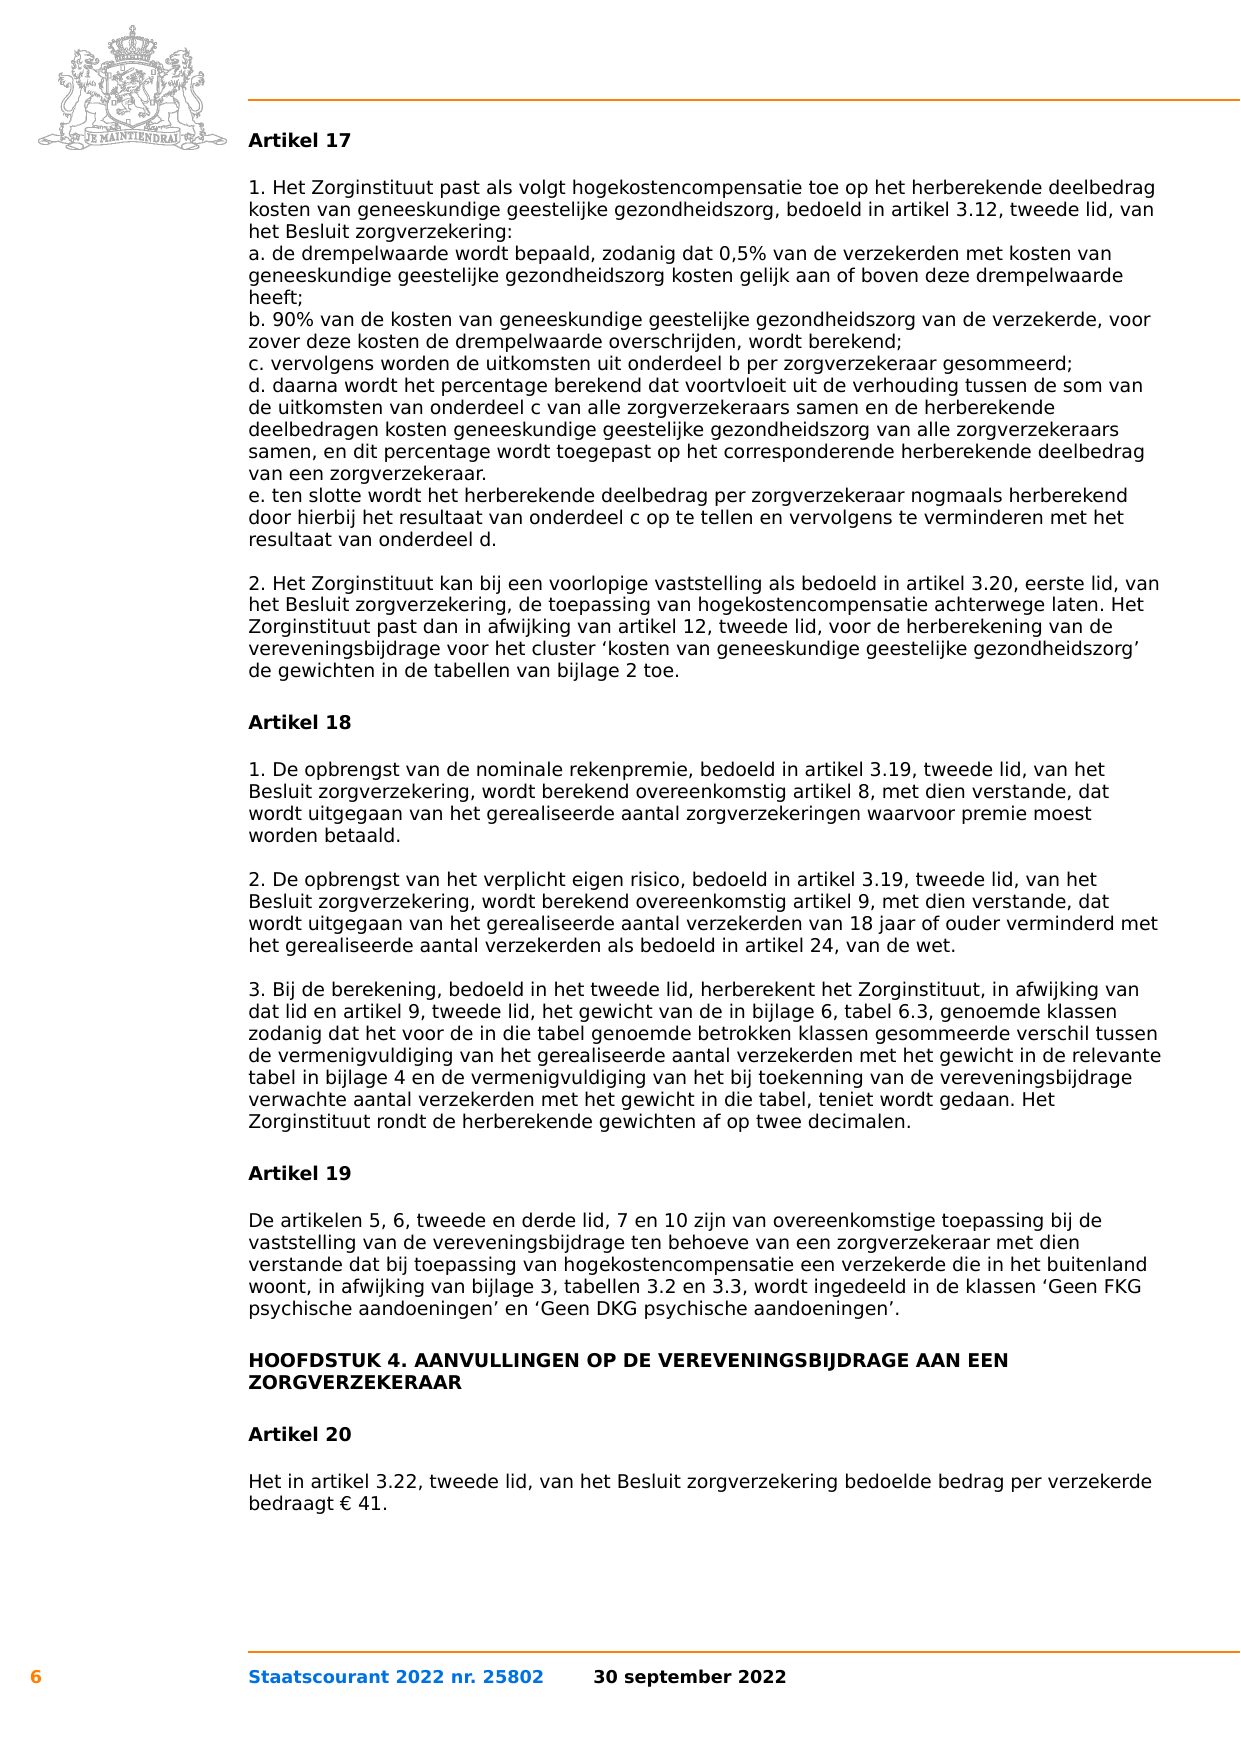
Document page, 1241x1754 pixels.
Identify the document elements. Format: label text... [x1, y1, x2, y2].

picture [38, 25, 227, 150]
text 1. De opbrengst van de nominale rekenpremie, bedoeld in artikel 3.19, tweede lid, van het Besluit zorgverzekering, wordt berekend overeenkomstig artikel 8, met dien verstande, dat wordt uitgegaan van het gerealiseerde aantal zorgverzekeringen waarvoor premie moest worden betaald. [248, 759, 1163, 847]
text Het in artikel 3.22, tweede lid, van het Besluit zorgverzekering bedoelde bedrag per verzekerde bedraagt € 41. [248, 1471, 1163, 1514]
text 2. De opbrengst van het verplicht eigen risico, bedoeld in artikel 3.19, tweede lid, van het Besluit zorgverzekering, wordt berekend overeenkomstig artikel 9, met dien verstande, dat wordt uitgegaan van het gerealiseerde aantal verzekerden van 18 jaar of ouder verminderd met het gerealiseerde aantal verzekerden als bedoeld in artikel 24, van de wet. [248, 869, 1163, 957]
subtitle Artikel 20 [248, 1423, 1163, 1446]
text De artikelen 5, 6, tweede en derde lid, 7 en 10 zijn van overeenkomstige toepassing bij de vaststelling van de vereveningsbijdrage ten behoeve van een zorgverzekeraar met dien verstande dat bij toepassing van hogekostencompensatie een verzekerde die in het buitenland woont, in afwijking van bijlage 3, tabellen 3.2 en 3.3, wordt ingedeeld in de klassen ‘Geen FKG psychische aandoeningen’ en ‘Geen DKG psychische aandoeningen’. [248, 1210, 1163, 1319]
text e. ten slotte wordt het herberekende deelbedrag per zorgverzekeraar nogmaals herberekend door hierbij het resultaat van onderdeel c op te tellen en vervolgens te verminderen met het resultaat van onderdeel d. [248, 484, 1163, 551]
subtitle Artikel 17 [248, 130, 1163, 152]
subtitle Artikel 19 [248, 1163, 1163, 1185]
text 2. Het Zorginstituut kan bij een voorlopige vaststelling als bedoeld in artikel 3.20, eerste lid, van het Besluit zorgverzekering, de toepassing van hogekostencompensatie achterwege laten. Het Zorginstituut past dan in afwijking van artikel 12, tweede lid, voor de herberekening van de vereveningsbijdrage voor het cluster ‘kosten van geneeskundige geestelijke gezondheidszorg’ de gewichten in de tabellen van bijlage 2 toe. [248, 572, 1163, 682]
text 1. Het Zorginstituut past als volgt hogekostencompensatie toe op het herberekende deelbedrag kosten van geneeskundige geestelijke gezondheidszorg, bedoeld in artikel 3.12, tweede lid, van het Besluit zorgverzekering: [248, 177, 1163, 243]
text a. de drempelwaarde wordt bepaald, zodanig dat 0,5% van de verzekerden met kosten van geneeskundige geestelijke gezondheidszorg kosten gelijk aan of boven deze drempelwaarde heeft; [248, 243, 1163, 309]
subtitle Artikel 18 [248, 712, 1163, 734]
text 3. Bij de berekening, bedoeld in het tweede lid, herberekent het Zorginstituut, in afwijking van dat lid en artikel 9, tweede lid, het gewicht van de in bijlage 6, tabel 6.3, genoemde klassen zodanig dat het voor de in die tabel genoemde betrokken klassen gesommeerde verschil tussen de vermenigvuldiging van het gerealiseerde aantal verzekerden met het gewicht in de relevante tabel in bijlage 4 en de vermenigvuldiging van het bij toekenning van de vereveningsbijdrage verwachte aantal verzekerden met het gewicht in die tabel, teniet wordt gedaan. Het Zorginstituut rondt de herberekende gewichten af op twee decimalen. [248, 979, 1163, 1133]
text b. 90% van de kosten van geneeskundige geestelijke gezondheidszorg van de verzekerde, voor zover deze kosten de drempelwaarde overschrijden, wordt berekend; [248, 309, 1163, 353]
text c. vervolgens worden de uitkomsten uit onderdeel b per zorgverzekeraar gesommeerd; [248, 353, 1163, 375]
subtitle HOOFDSTUK 4. AANVULLINGEN OP DE VEREVENINGSBIJDRAGE AAN EEN ZORGVERZEKERAAR [248, 1349, 1163, 1393]
text d. daarna wordt het percentage berekend dat voortvloeit uit de verhouding tussen de som van de uitkomsten van onderdeel c van alle zorgverzekeraars samen en de herberekende deelbedragen kosten geneeskundige geestelijke gezondheidszorg van alle zorgverzekeraars samen, en dit percentage wordt toegepast op het corresponderende herberekende deelbedrag van een zorgverzekeraar. [248, 375, 1163, 484]
